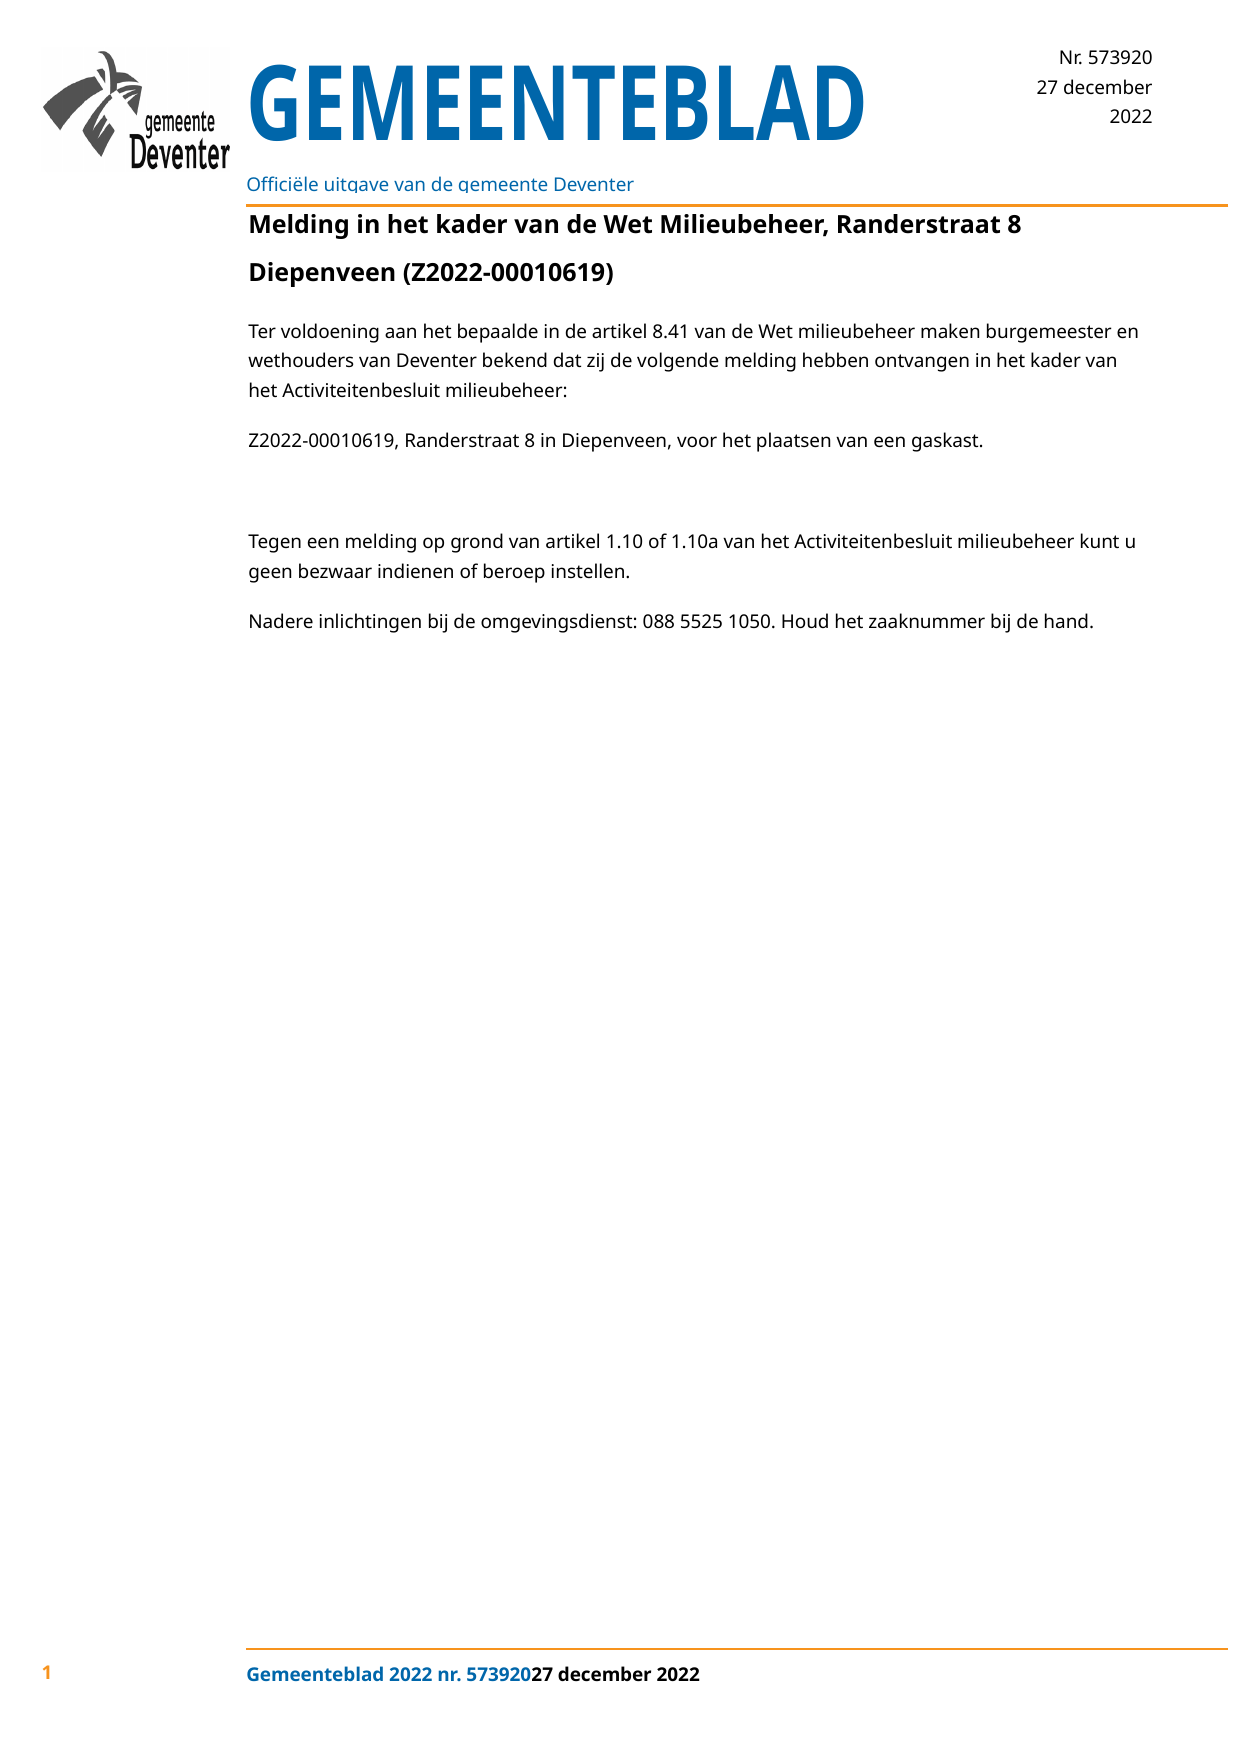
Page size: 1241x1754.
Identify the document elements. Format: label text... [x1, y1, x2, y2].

text Nadere inlichtingen bij de omgevingsdienst: 088 5525 1050. Houd het zaaknummer bij de hand. [248, 608, 1152, 634]
text Tegen een melding op grond van artikel 1.10 of 1.10a van het Activiteitenbesluit milieubeheer kunt u geen bezwaar indienen of beroep instellen. [248, 528, 1152, 584]
picture [41, 47, 231, 172]
text Z2022-00010619, Randerstraat 8 in Diepenveen, voor het plaatsen van een gaskast. [248, 427, 1152, 453]
text Ter voldoening aan het bepaalde in de artikel 8.41 van de Wet milieubeheer maken burgemeester en wethouders van Deventer bekend dat zij de volgende melding hebben ontvangen in het kader van het Activiteitenbesluit milieubeheer: [248, 318, 1152, 403]
text Melding in het kader van de Wet Milieubeheer, Randerstraat 8 Diepenveen (Z2022-00010619) [248, 207, 1152, 288]
